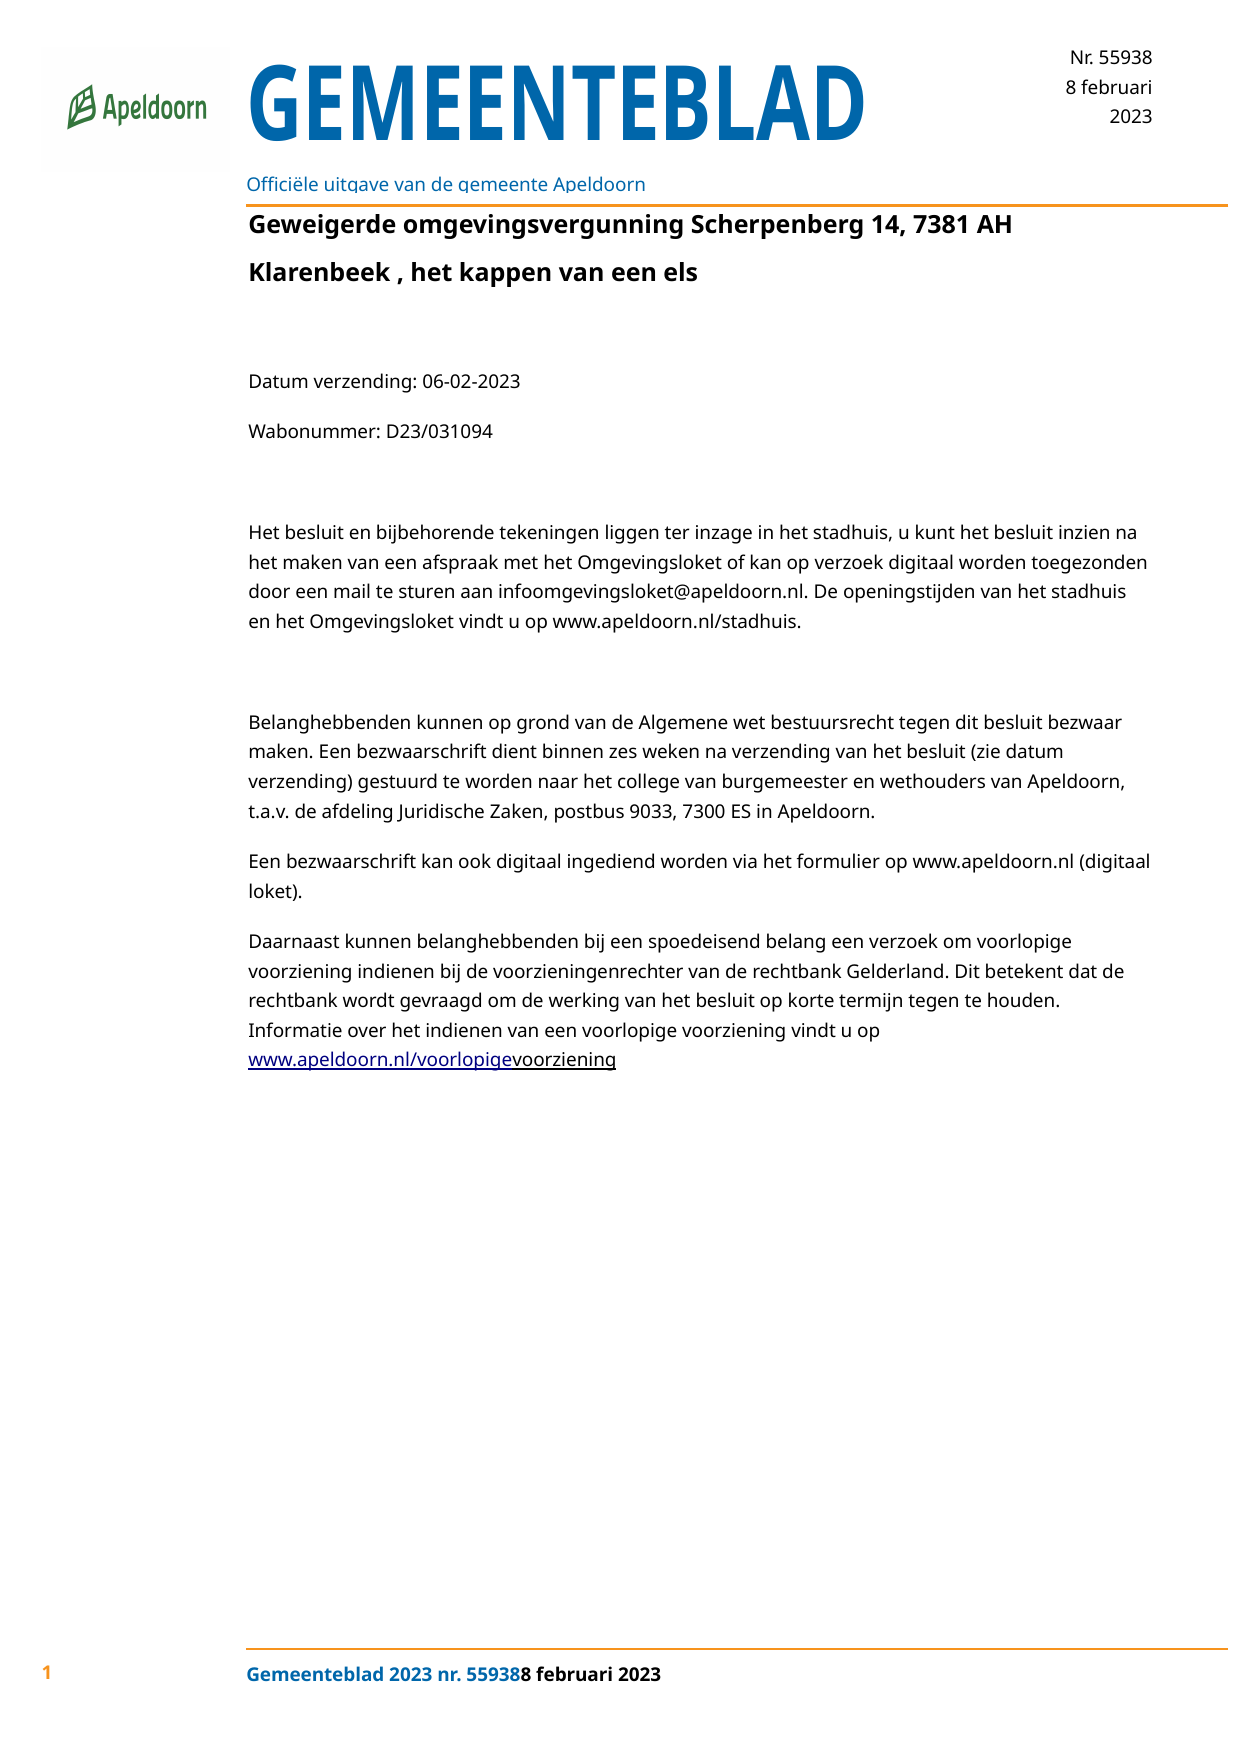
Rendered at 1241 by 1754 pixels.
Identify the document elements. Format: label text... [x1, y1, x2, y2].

text Wabonummer: D23/031094 [248, 419, 1152, 444]
text Datum verzending: 06-02-2023 [248, 368, 1152, 394]
text Daarnaast kunnen belanghebbenden bij een spoedeisend belang een verzoek om voorlopige voorziening indienen bij de voorzieningenrechter van de rechtbank Gelderland. Dit betekent dat de rechtbank wordt gevraagd om de werking van het besluit op korte termijn tegen te houden. Informatie over het indienen van een voorlopige voorziening vindt u op www.apeldoorn.nl/voorlopigevoorziening [248, 928, 1152, 1072]
picture [41, 47, 231, 172]
text Geweigerde omgevingsvergunning Scherpenberg 14, 7381 AH Klarenbeek , het kappen van een els [248, 207, 1152, 288]
text Het besluit en bijbehorende tekeningen liggen ter inzage in het stadhuis, u kunt het besluit inzien na het maken van een afspraak met het Omgevingsloket of kan op verzoek digitaal worden toegezonden door een mail te sturen aan infoomgevingsloket@apeldoorn.nl. De openingstijden van het stadhuis en het Omgevingsloket vindt u op www.apeldoorn.nl/stadhuis. [248, 519, 1152, 634]
text Belanghebbenden kunnen op grond van de Algemene wet bestuursrecht tegen dit besluit bezwaar maken. Een bezwaarschrift dient binnen zes weken na verzending van het besluit (zie datum verzending) gestuurd te worden naar het college van burgemeester en wethouders van Apeldoorn, t.a.v. de afdeling Juridische Zaken, postbus 9033, 7300 ES in Apeldoorn. [248, 709, 1152, 824]
text Een bezwaarschrift kan ook digitaal ingediend worden via het formulier op www.apeldoorn.nl (digitaal loket). [248, 848, 1152, 904]
